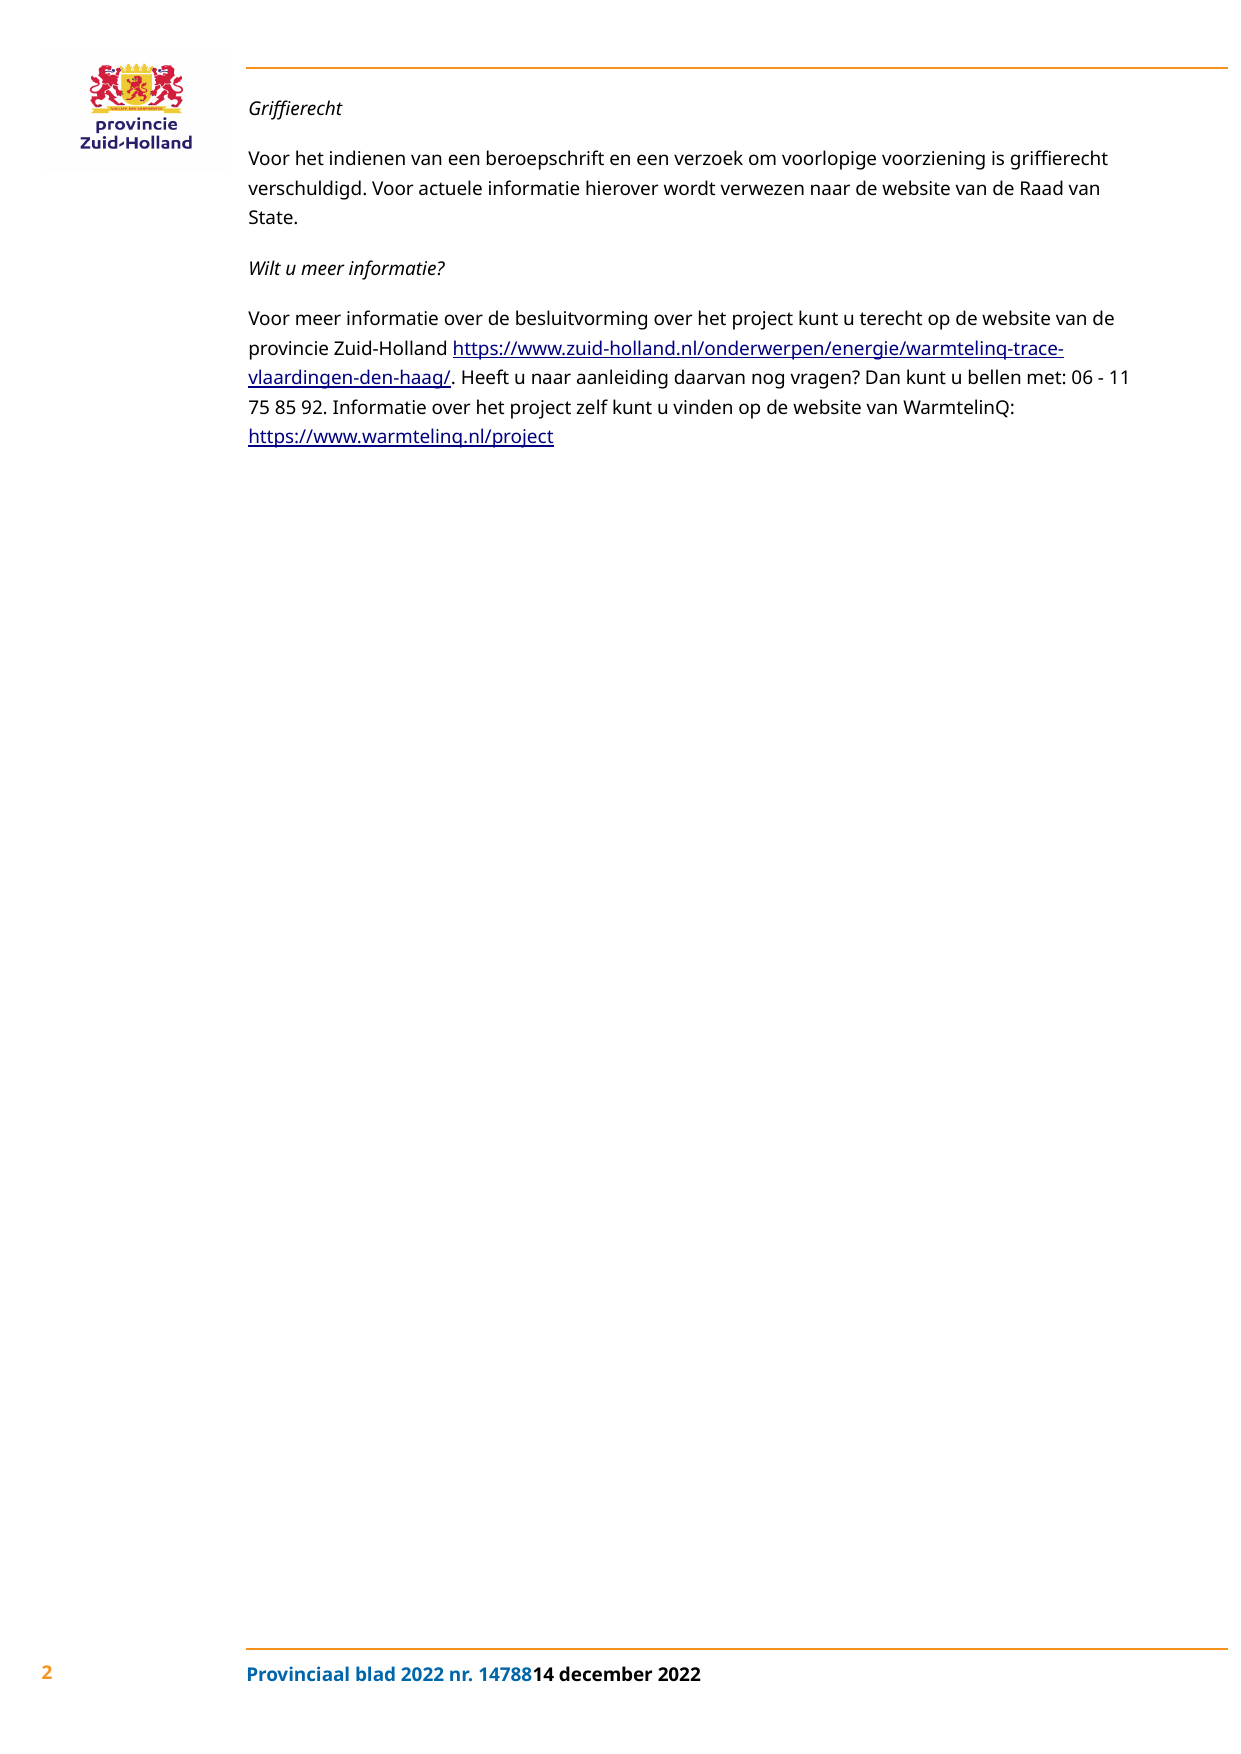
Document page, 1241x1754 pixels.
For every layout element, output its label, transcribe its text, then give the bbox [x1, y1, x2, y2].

text Griffierecht [248, 95, 1152, 121]
text Wilt u meer informatie? [248, 255, 1152, 281]
text Voor het indienen van een beroepschrift en een verzoek om voorlopige voorziening is griffierecht verschuldigd. Voor actuele informatie hierover wordt verwezen naar de website van de Raad van State. [248, 145, 1152, 230]
text Voor meer informatie over de besluitvorming over het project kunt u terecht op de website van de provincie Zuid-Holland https://www.zuid-holland.nl/onderwerpen/energie/warmtelinq-trace-vlaardingen-den-haag/. Heeft u naar aanleiding daarvan nog vragen? Dan kunt u bellen met: 06 - 11 75 85 92. Informatie over het project zelf kunt u vinden op de website van WarmtelinQ: https://www.warmtelinq.nl/project [248, 305, 1152, 449]
picture [41, 47, 231, 172]
